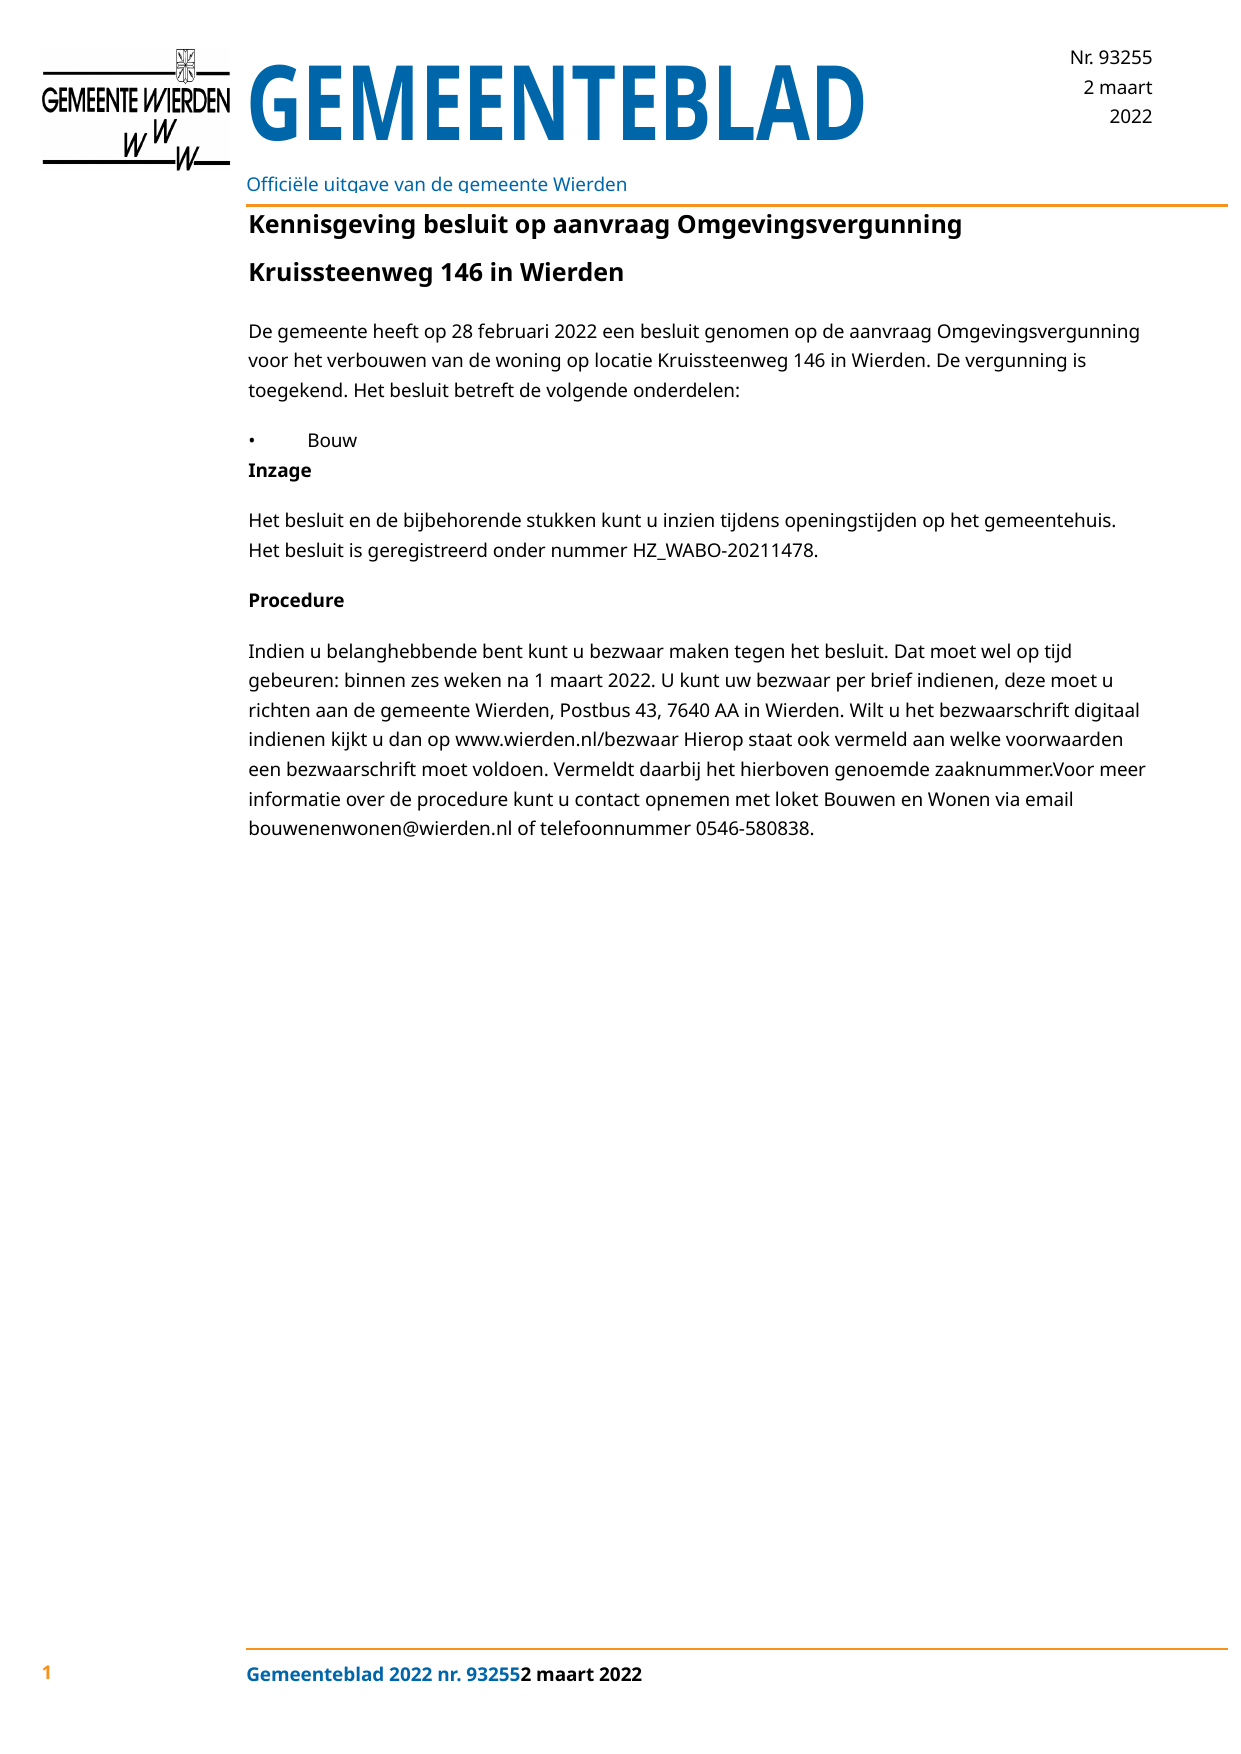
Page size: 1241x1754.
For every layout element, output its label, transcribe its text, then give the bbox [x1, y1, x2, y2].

text Kennisgeving besluit op aanvraag Omgevingsvergunning Kruissteenweg 146 in Wierden [248, 207, 1152, 288]
list Bouw [248, 427, 1152, 453]
text Procedure [248, 587, 1152, 613]
text Inzage [248, 457, 1152, 483]
text Indien u belanghebbende bent kunt u bezwaar maken tegen het besluit. Dat moet wel op tijd gebeuren: binnen zes weken na 1 maart 2022. U kunt uw bezwaar per brief indienen, deze moet u richten aan de gemeente Wierden, Postbus 43, 7640 AA in Wierden. Wilt u het bezwaarschrift digitaal indienen kijkt u dan op www.wierden.nl/bezwaar Hierop staat ook vermeld aan welke voorwaarden een bezwaarschrift moet voldoen. Vermeldt daarbij het hierboven genoemde zaaknummer.Voor meer informatie over de procedure kunt u contact opnemen met loket Bouwen en Wonen via email bouwenenwonen@wierden.nl of telefoonnummer 0546-580838. [248, 638, 1152, 841]
text De gemeente heeft op 28 februari 2022 een besluit genomen op de aanvraag Omgevingsvergunning voor het verbouwen van de woning op locatie Kruissteenweg 146 in Wierden. De vergunning is toegekend. Het besluit betreft de volgende onderdelen: [248, 318, 1152, 403]
picture [41, 47, 231, 172]
text Het besluit en de bijbehorende stukken kunt u inzien tijdens openingstijden op het gemeentehuis. Het besluit is geregistreerd onder nummer HZ_WABO-20211478. [248, 507, 1152, 563]
